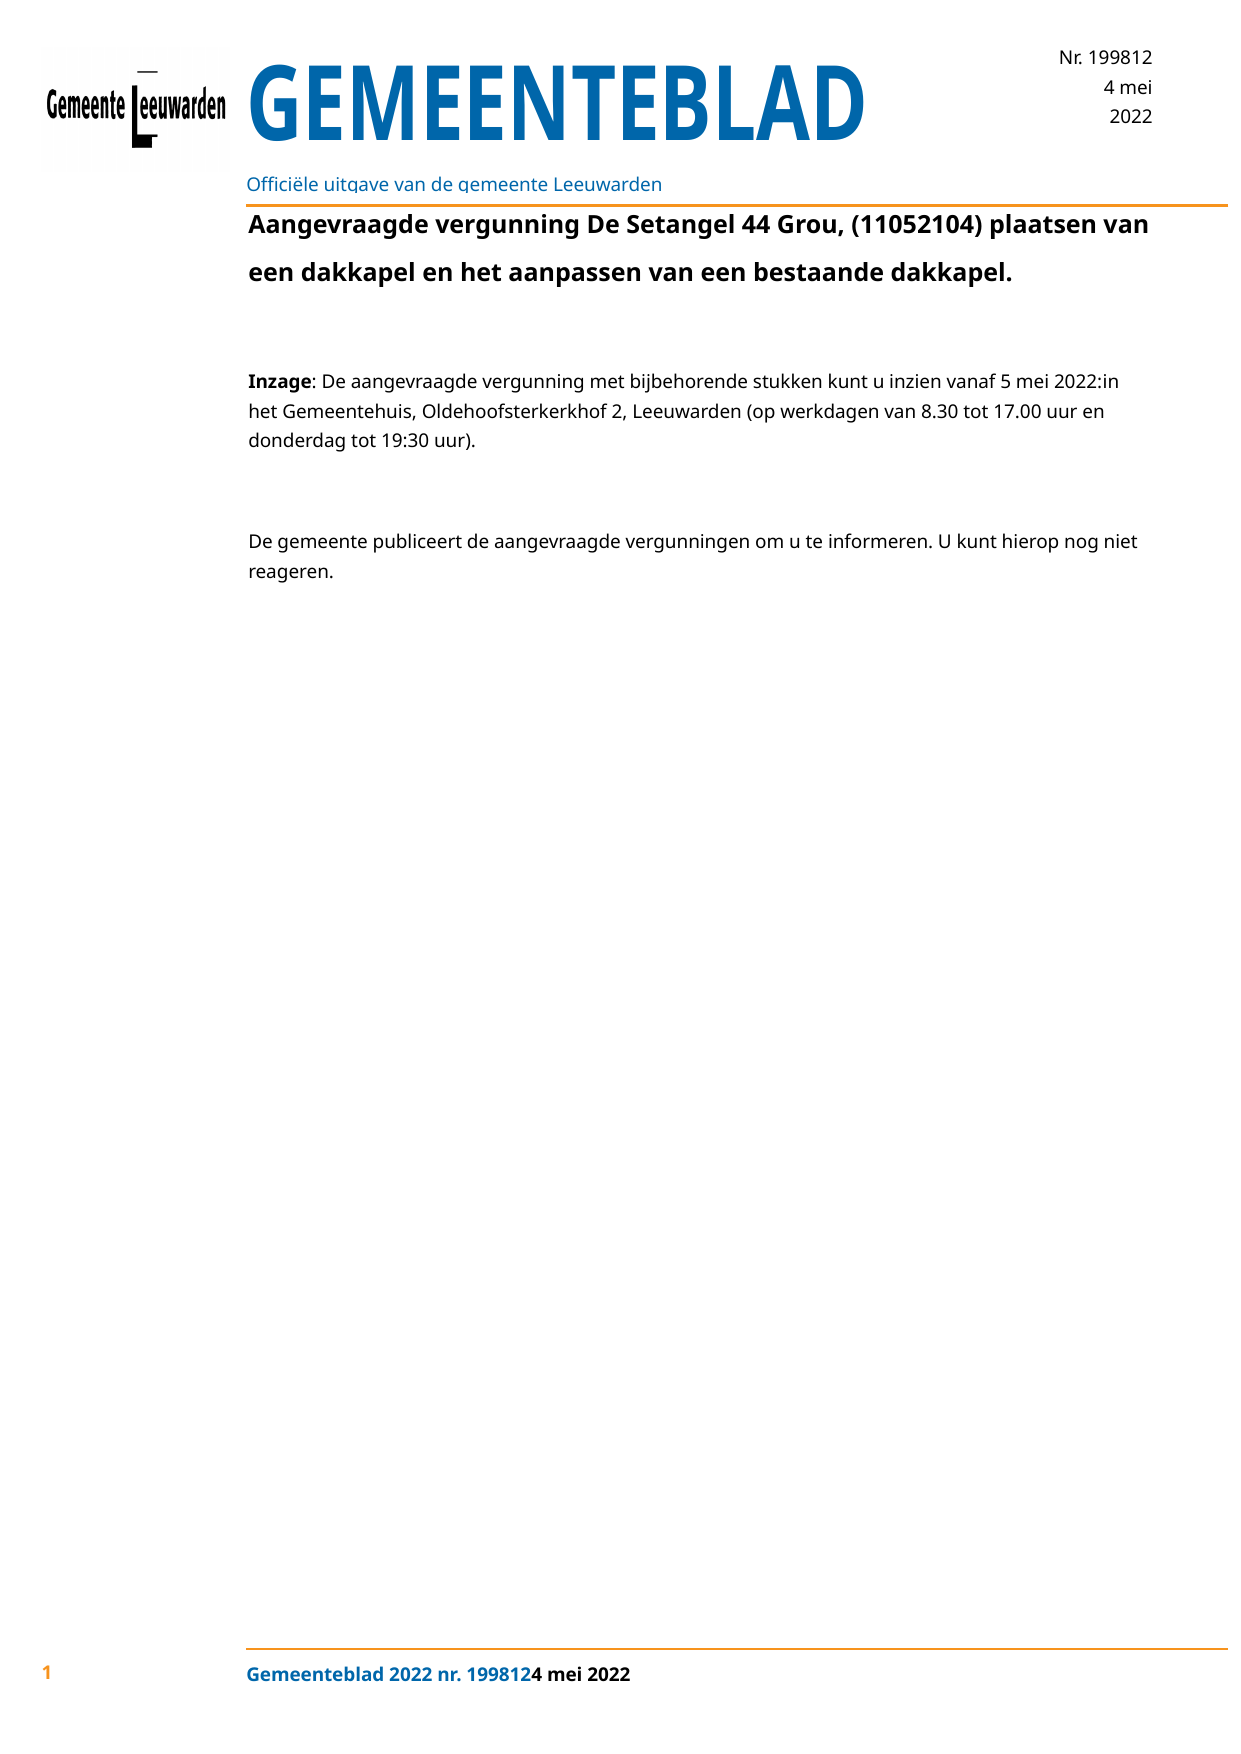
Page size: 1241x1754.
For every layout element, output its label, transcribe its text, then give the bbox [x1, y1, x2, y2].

text Aangevraagde vergunning De Setangel 44 Grou, (11052104) plaatsen van een dakkapel en het aanpassen van een bestaande dakkapel. [248, 207, 1152, 288]
text De gemeente publiceert de aangevraagde vergunningen om u te informeren. U kunt hierop nog niet reageren. [248, 528, 1152, 584]
picture [41, 47, 231, 172]
text Inzage: De aangevraagde vergunning met bijbehorende stukken kunt u inzien vanaf 5 mei 2022:in het Gemeentehuis, Oldehoofsterkerkhof 2, Leeuwarden (op werkdagen van 8.30 tot 17.00 uur en donderdag tot 19:30 uur). [248, 368, 1152, 453]
